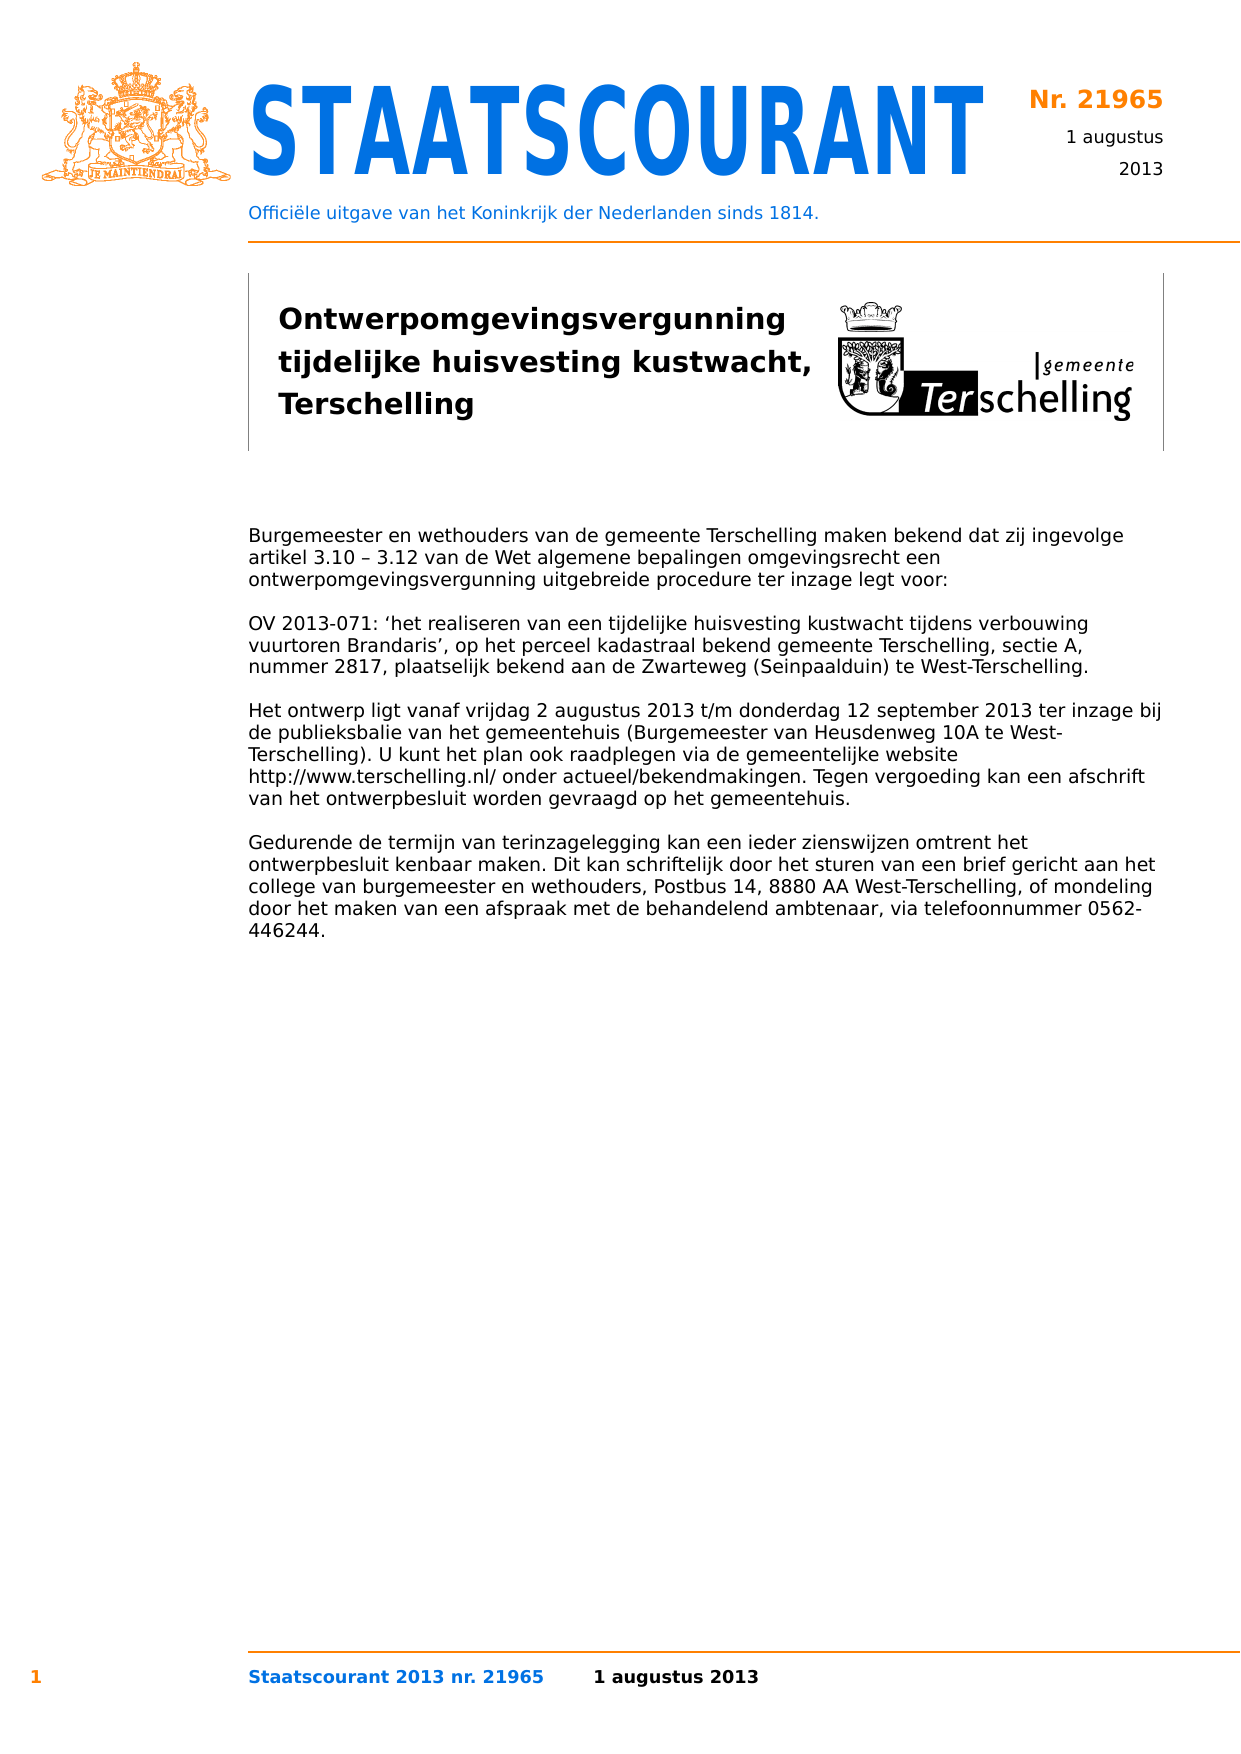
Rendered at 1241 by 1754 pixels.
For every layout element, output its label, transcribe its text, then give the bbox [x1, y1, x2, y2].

table_cell 1 augustus [998, 121, 1240, 153]
text OV 2013-071: ‘het realiseren van een tijdelijke huisvesting kustwacht tijdens verbouwing vuurtoren Brandaris’, op het perceel kadastraal bekend gemeente Terschelling, sectie A, nummer 2817, plaatselijk bekend aan de Zwarteweg (Seinpaalduin) te West-Terschelling. [248, 612, 1163, 678]
picture [41, 62, 231, 186]
subtitle Ontwerpomgevingsvergunning tijdelijke huisvesting kustwacht, Terschelling [249, 273, 1163, 451]
text Gedurende de termijn van terinzagelegging kan een ieder zienswijzen omtrent het ontwerpbesluit kenbaar maken. Dit kan schriftelijk door het sturen van een brief gericht aan het college van burgemeester en wethouders, Postbus 14, 8880 AA West-Terschelling, of mondeling door het maken van een afspraak met de behandelend ambtenaar, via telefoonnummer 0562-446244. [248, 832, 1163, 942]
text Het ontwerp ligt vanaf vrijdag 2 augustus 2013 t/m donderdag 12 september 2013 ter inzage bij de publieksbalie van het gemeentehuis (Burgemeester van Heusdenweg 10A te West-Terschelling). U kunt het plan ook raadplegen via de gemeentelijke website http://www.terschelling.nl/ onder actueel/bekendmakingen. Tegen vergoeding kan een afschrift van het ontwerpbesluit worden gevraagd op het gemeentehuis. [248, 700, 1163, 810]
table_header Nr. 21965 [998, 62, 1240, 121]
picture [838, 302, 1134, 421]
table_header STAATSCOURANT [248, 62, 998, 203]
text Burgemeester en wethouders van de gemeente Terschelling maken bekend dat zij ingevolge artikel 3.10 – 3.12 van de Wet algemene bepalingen omgevingsrecht een ontwerpomgevingsvergunning uitgebreide procedure ter inzage legt voor: [248, 525, 1163, 591]
table_cell 2013 [998, 153, 1240, 203]
table_header [25, 62, 248, 241]
table_cell Officiële uitgave van het Koninkrijk der Nederlanden sinds 1814. [248, 203, 1240, 241]
